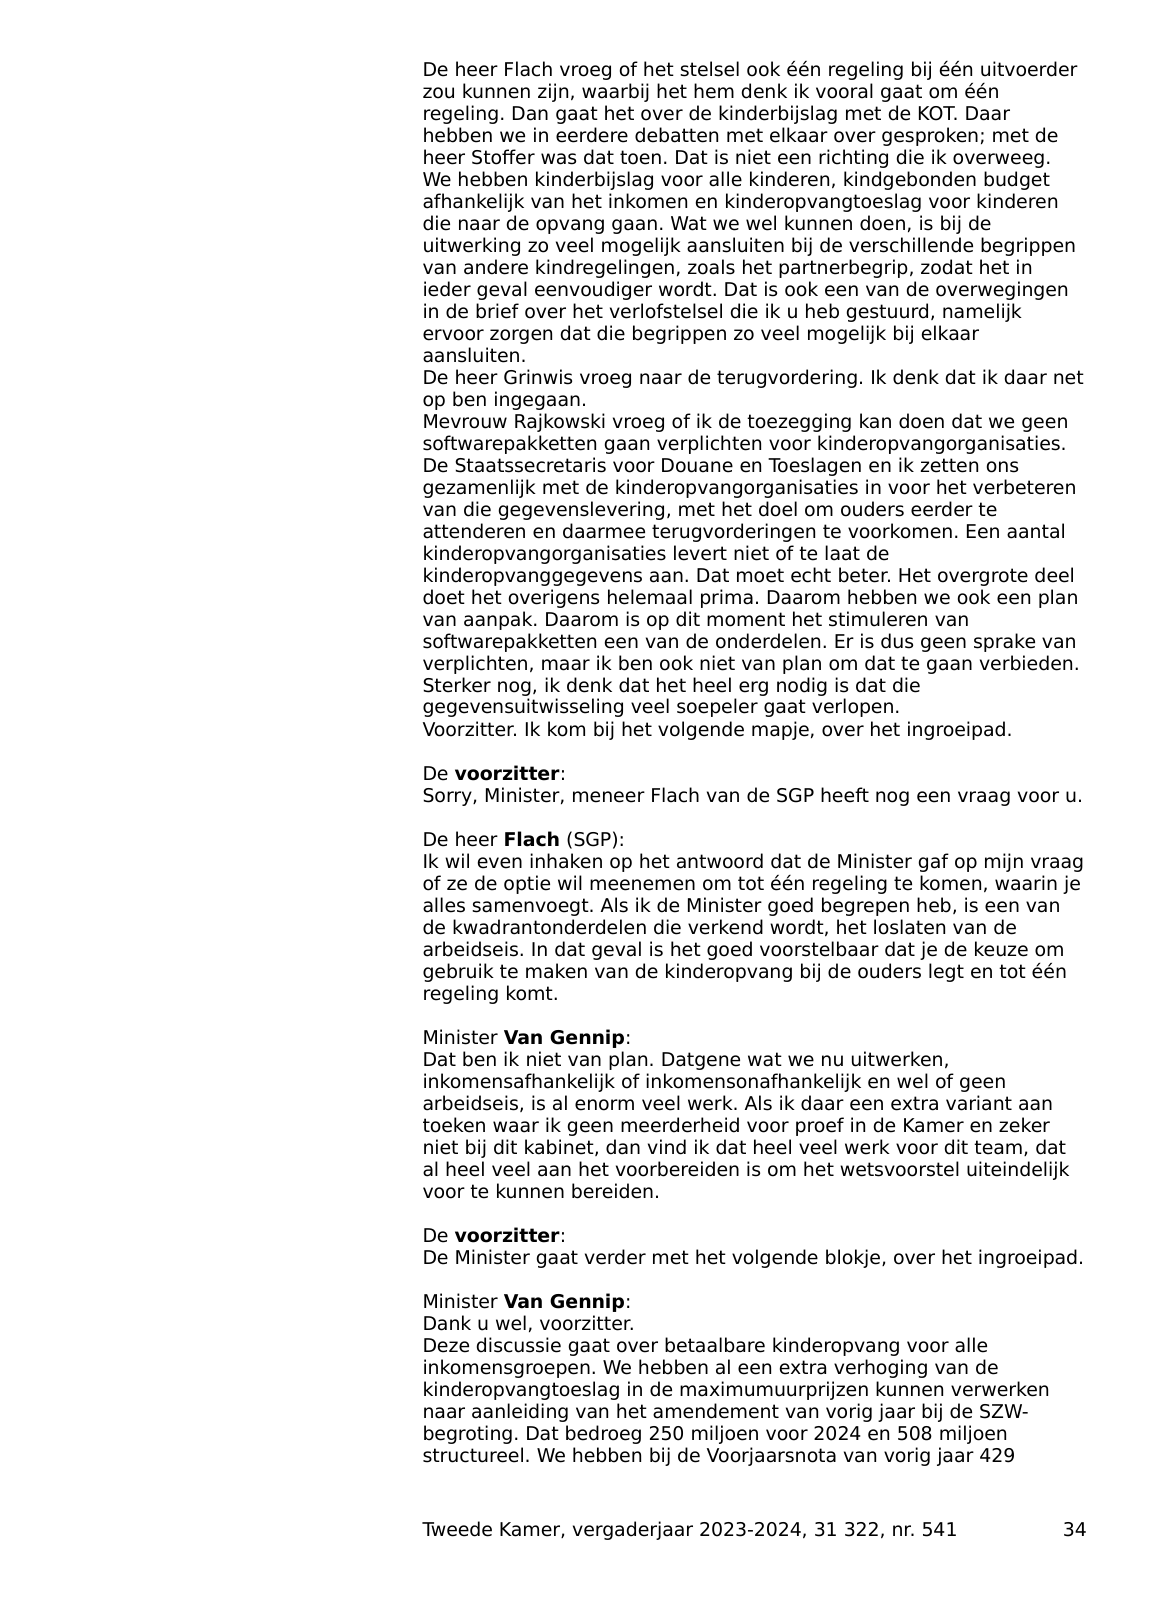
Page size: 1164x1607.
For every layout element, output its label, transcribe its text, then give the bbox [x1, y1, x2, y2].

text De voorzitter: [422, 1225, 1087, 1247]
text Deze discussie gaat over betaalbare kinderopvang voor alle inkomensgroepen. We hebben al een extra verhoging van de kinderopvangtoeslag in de maximumuurprijzen kunnen verwerken naar aanleiding van het amendement van vorig jaar bij de SZW-begroting. Dat bedroeg 250 miljoen voor 2024 en 508 miljoen structureel. We hebben bij de Voorjaarsnota van vorig jaar 429 [422, 1335, 1087, 1467]
text Voorzitter. Ik kom bij het volgende mapje, over het ingroeipad. [422, 718, 1087, 740]
text De heer Grinwis vroeg naar de terugvordering. Ik denk dat ik daar net op ben ingegaan. [422, 367, 1087, 411]
text De Minister gaat verder met het volgende blokje, over het ingroeipad. [422, 1247, 1087, 1269]
text De voorzitter: [422, 763, 1087, 784]
text Dank u wel, voorzitter. [422, 1313, 1087, 1335]
text Dat ben ik niet van plan. Datgene wat we nu uitwerken, inkomensafhankelijk of inkomensonafhankelijk en wel of geen arbeidseis, is al enorm veel werk. Als ik daar een extra variant aan toeken waar ik geen meerderheid voor proef in de Kamer en zeker niet bij dit kabinet, dan vind ik dat heel veel werk voor dit team, dat al heel veel aan het voorbereiden is om het wetsvoorstel uiteindelijk voor te kunnen bereiden. [422, 1049, 1087, 1203]
text Minister Van Gennip: [422, 1291, 1087, 1313]
text Mevrouw Rajkowski vroeg of ik de toezegging kan doen dat we geen softwarepakketten gaan verplichten voor kinderopvangorganisaties. De Staatssecretaris voor Douane en Toeslagen en ik zetten ons gezamenlijk met de kinderopvangorganisaties in voor het verbeteren van die gegevenslevering, met het doel om ouders eerder te attenderen en daarmee terugvorderingen te voorkomen. Een aantal kinderopvangorganisaties levert niet of te laat de kinderopvanggegevens aan. Dat moet echt beter. Het overgrote deel doet het overigens helemaal prima. Daarom hebben we ook een plan van aanpak. Daarom is op dit moment het stimuleren van softwarepakketten een van de onderdelen. Er is dus geen sprake van verplichten, maar ik ben ook niet van plan om dat te gaan verbieden. Sterker nog, ik denk dat het heel erg nodig is dat die gegevensuitwisseling veel soepeler gaat verlopen. [422, 411, 1087, 718]
text De heer Flach vroeg of het stelsel ook één regeling bij één uitvoerder zou kunnen zijn, waarbij het hem denk ik vooral gaat om één regeling. Dan gaat het over de kinderbijslag met de KOT. Daar hebben we in eerdere debatten met elkaar over gesproken; met de heer Stoffer was dat toen. Dat is niet een richting die ik overweeg. We hebben kinderbijslag voor alle kinderen, kindgebonden budget afhankelijk van het inkomen en kinderopvangtoeslag voor kinderen die naar de opvang gaan. Wat we wel kunnen doen, is bij de uitwerking zo veel mogelijk aansluiten bij de verschillende begrippen van andere kindregelingen, zoals het partnerbegrip, zodat het in ieder geval eenvoudiger wordt. Dat is ook een van de overwegingen in de brief over het verlofstelsel die ik u heb gestuurd, namelijk ervoor zorgen dat die begrippen zo veel mogelijk bij elkaar aansluiten. [422, 59, 1087, 367]
text De heer Flach (SGP): [422, 829, 1087, 851]
text Sorry, Minister, meneer Flach van de SGP heeft nog een vraag voor u. [422, 784, 1087, 807]
text Minister Van Gennip: [422, 1027, 1087, 1049]
text Ik wil even inhaken op het antwoord dat de Minister gaf op mijn vraag of ze de optie wil meenemen om tot één regeling te komen, waarin je alles samenvoegt. Als ik de Minister goed begrepen heb, is een van de kwadrantonderdelen die verkend wordt, het loslaten van de arbeidseis. In dat geval is het goed voorstelbaar dat je de keuze om gebruik te maken van de kinderopvang bij de ouders legt en tot één regeling komt. [422, 851, 1087, 1004]
